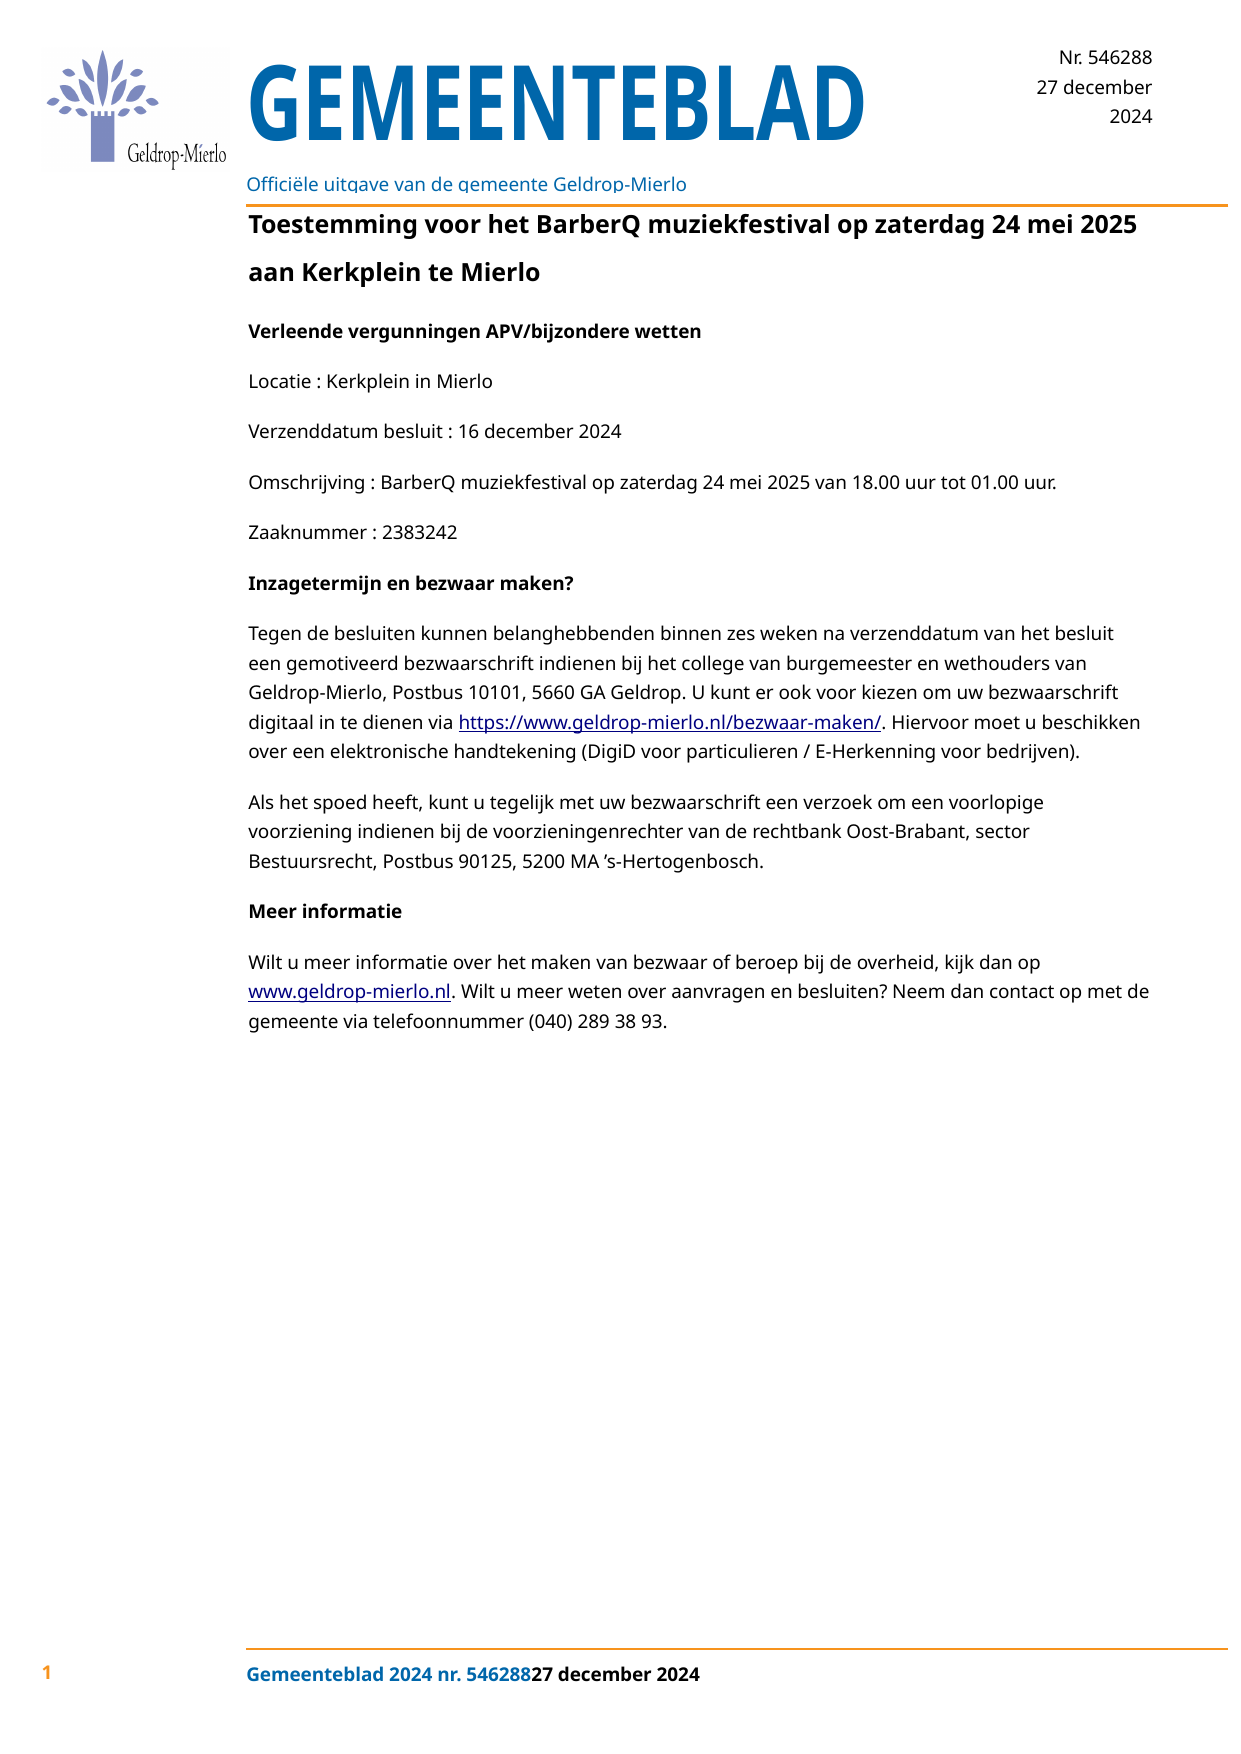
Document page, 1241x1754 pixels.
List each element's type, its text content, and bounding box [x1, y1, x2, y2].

text Toestemming voor het BarberQ muziekfestival op zaterdag 24 mei 2025 aan Kerkplein te Mierlo [248, 207, 1152, 288]
text Wilt u meer informatie over het maken van bezwaar of beroep bij de overheid, kijk dan op www.geldrop-mierlo.nl. Wilt u meer weten over aanvragen en besluiten? Neem dan contact op met de gemeente via telefoonnummer (040) 289 38 93. [248, 949, 1152, 1034]
text Meer informatie [248, 899, 1152, 924]
text Tegen de besluiten kunnen belanghebbenden binnen zes weken na verzenddatum van het besluit een gemotiveerd bezwaarschrift indienen bij het college van burgemeester en wethouders van Geldrop-Mierlo, Postbus 10101, 5660 GA Geldrop. U kunt er ook voor kiezen om uw bezwaarschrift digitaal in te dienen via https://www.geldrop-mierlo.nl/bezwaar-maken/. Hiervoor moet u beschikken over een elektronische handtekening (DigiD voor particulieren / E-Herkenning voor bedrijven). [248, 620, 1152, 764]
text Verleende vergunningen APV/bijzondere wetten [248, 318, 1152, 344]
text Inzagetermijn en bezwaar maken? [248, 570, 1152, 596]
text Zaaknummer : 2383242 [248, 519, 1152, 545]
text Locatie : Kerkplein in Mierlo [248, 368, 1152, 394]
text Verzenddatum besluit : 16 december 2024 [248, 419, 1152, 444]
text Als het spoed heeft, kunt u tegelijk met uw bezwaarschrift een verzoek om een voorlopige voorziening indienen bij de voorzieningenrechter van de rechtbank Oost-Brabant, sector Bestuursrecht, Postbus 90125, 5200 MA ’s-Hertogenbosch. [248, 789, 1152, 874]
picture [41, 47, 231, 172]
text Omschrijving : BarberQ muziekfestival op zaterdag 24 mei 2025 van 18.00 uur tot 01.00 uur. [248, 469, 1152, 495]
